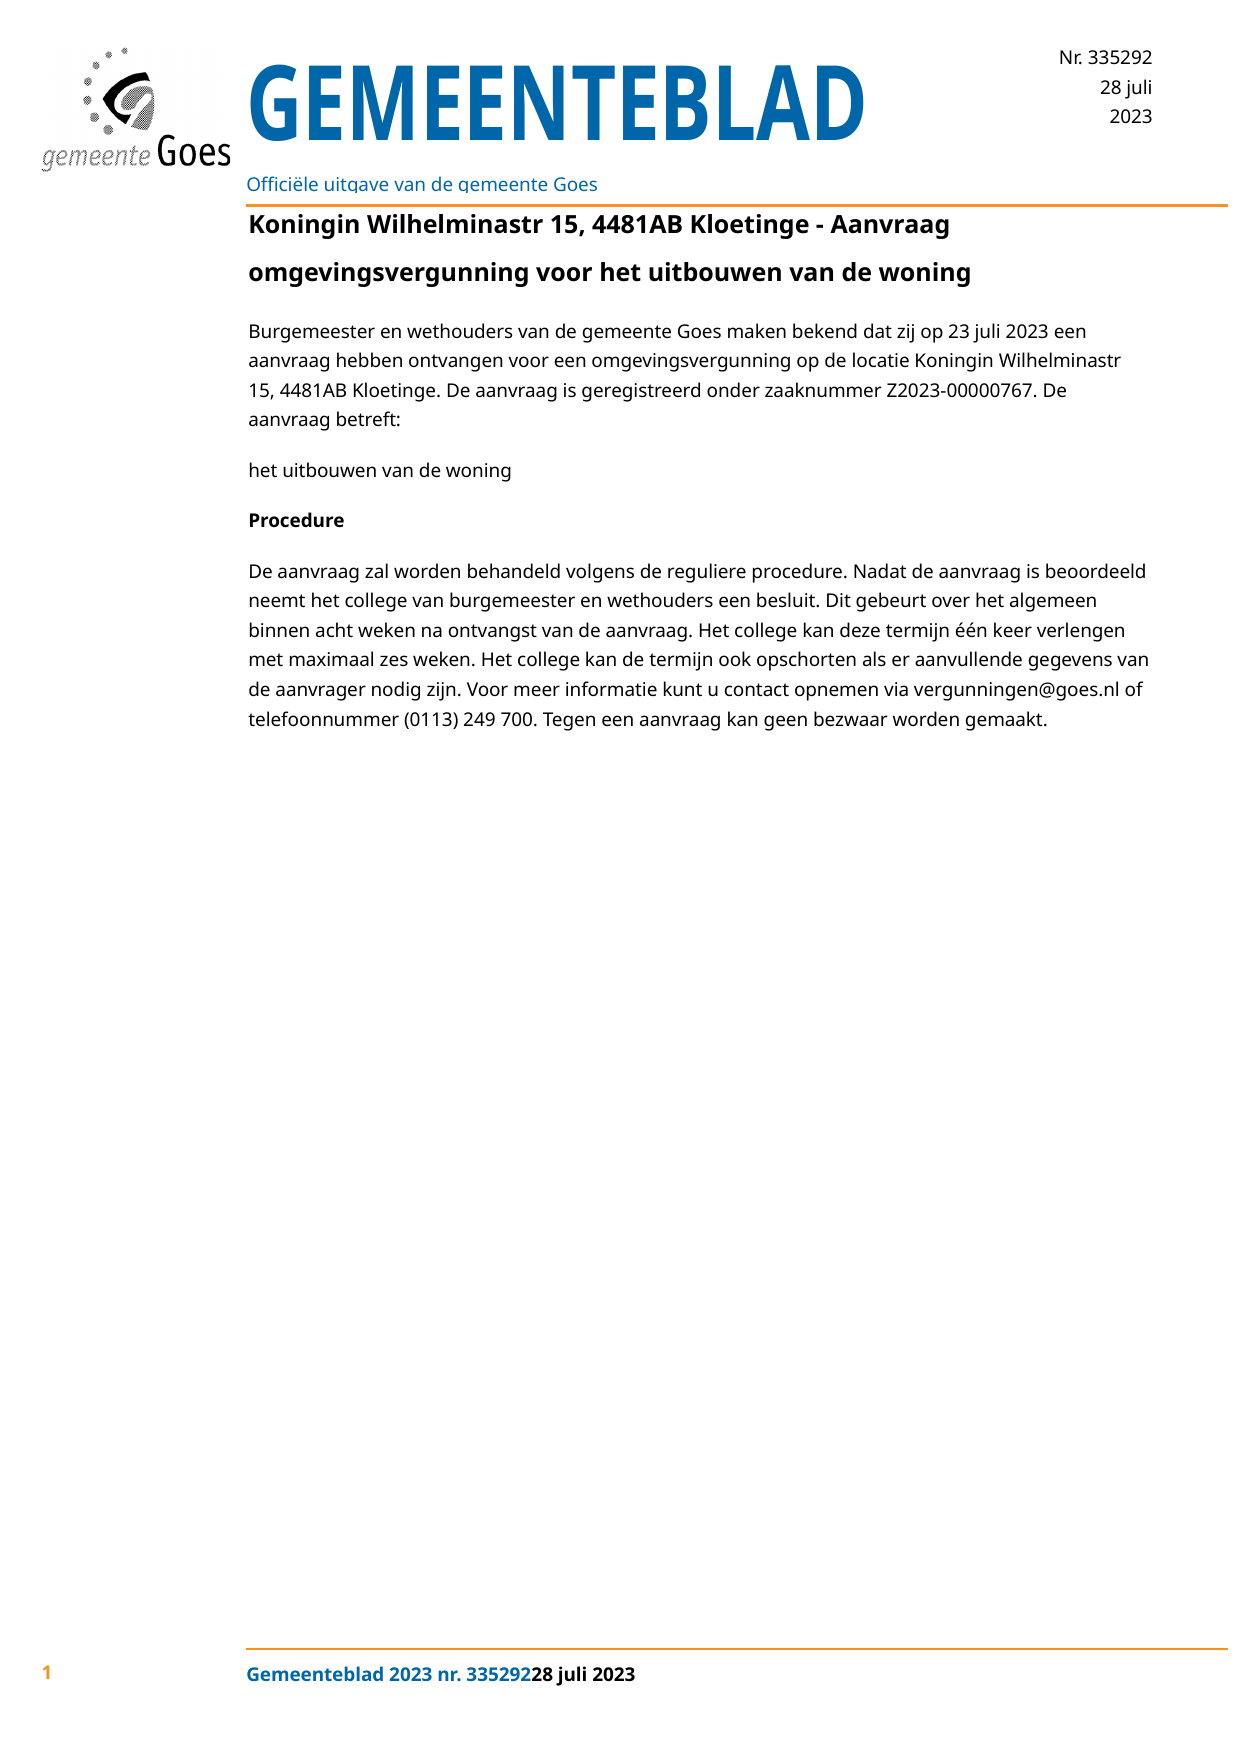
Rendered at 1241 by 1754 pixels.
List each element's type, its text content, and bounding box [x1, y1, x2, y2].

text Burgemeester en wethouders van de gemeente Goes maken bekend dat zij op 23 juli 2023 een aanvraag hebben ontvangen voor een omgevingsvergunning op de locatie Koningin Wilhelminastr 15, 4481AB Kloetinge. De aanvraag is geregistreerd onder zaaknummer Z2023-00000767. De aanvraag betreft: [248, 318, 1152, 432]
picture [41, 47, 231, 172]
text De aanvraag zal worden behandeld volgens de reguliere procedure. Nadat de aanvraag is beoordeeld neemt het college van burgemeester en wethouders een besluit. Dit gebeurt over het algemeen binnen acht weken na ontvangst van de aanvraag. Het college kan deze termijn één keer verlengen met maximaal zes weken. Het college kan de termijn ook opschorten als er aanvullende gegevens van de aanvrager nodig zijn. Voor meer informatie kunt u contact opnemen via vergunningen@goes.nl of telefoonnummer (0113) 249 700. Tegen een aanvraag kan geen bezwaar worden gemaakt. [248, 558, 1152, 732]
text het uitbouwen van de woning [248, 457, 1152, 483]
text Koningin Wilhelminastr 15, 4481AB Kloetinge - Aanvraag omgevingsvergunning voor het uitbouwen van de woning [248, 207, 1152, 288]
text Procedure [248, 507, 1152, 533]
